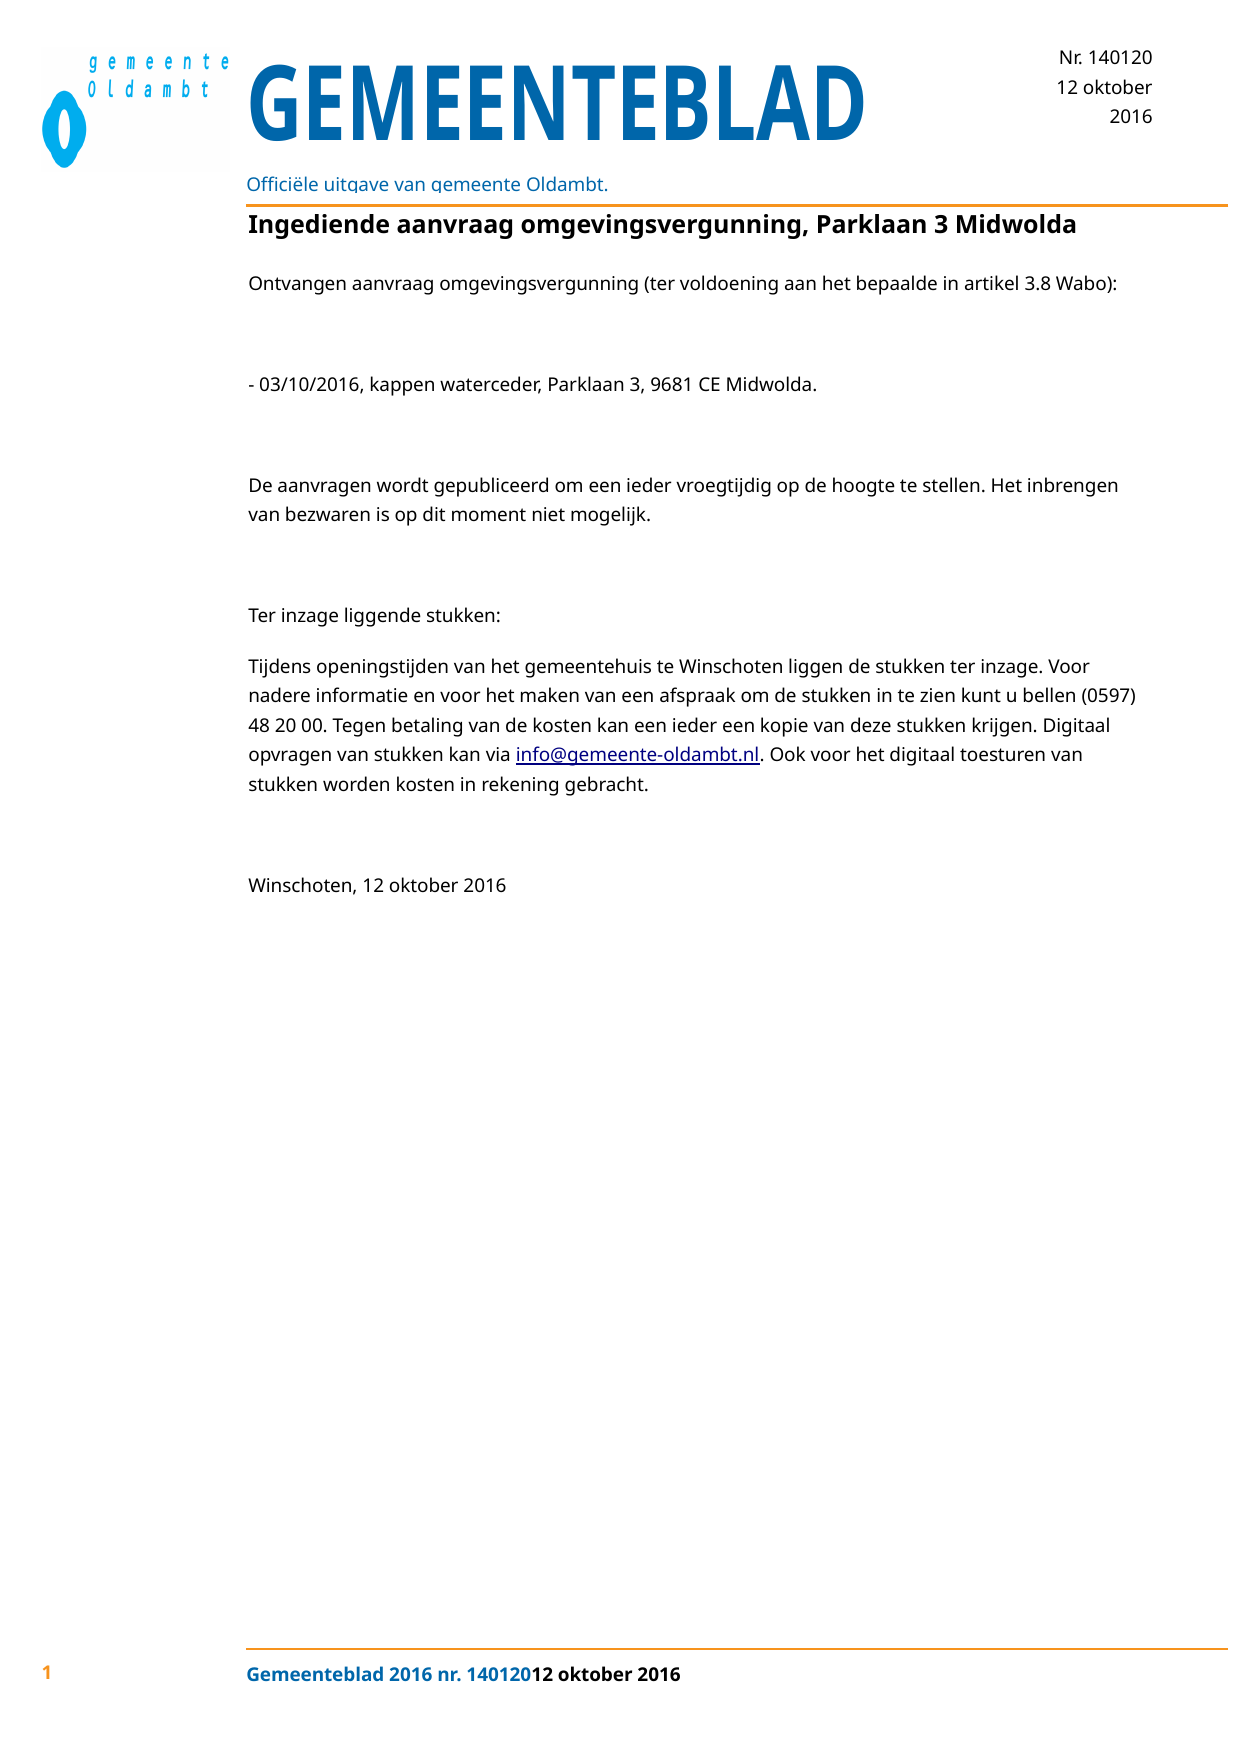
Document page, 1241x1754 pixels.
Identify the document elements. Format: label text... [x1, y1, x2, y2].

text Tijdens openingstijden van het gemeentehuis te Winschoten liggen de stukken ter inzage. Voor nadere informatie en voor het maken van een afspraak om de stukken in te zien kunt u bellen (0597) 48 20 00. Tegen betaling van de kosten kan een ieder een kopie van deze stukken krijgen. Digitaal opvragen van stukken kan via info@gemeente-oldambt.nl. Ook voor het digitaal toesturen van stukken worden kosten in rekening gebracht. [248, 653, 1152, 797]
text De aanvragen wordt gepubliceerd om een ieder vroegtijdig op de hoogte te stellen. Het inbrengen van bezwaren is op dit moment niet mogelijk. [248, 472, 1152, 527]
text Ter inzage liggende stukken: [248, 602, 1152, 628]
text - 03/10/2016, kappen waterceder, Parklaan 3, 9681 CE Midwolda. [248, 371, 1152, 397]
text Ontvangen aanvraag omgevingsvergunning (ter voldoening aan het bepaalde in artikel 3.8 Wabo): [248, 270, 1152, 296]
text Ingediende aanvraag omgevingsvergunning, Parklaan 3 Midwolda [248, 207, 1152, 241]
text Winschoten, 12 oktober 2016 [248, 872, 1152, 898]
picture [41, 47, 231, 172]
